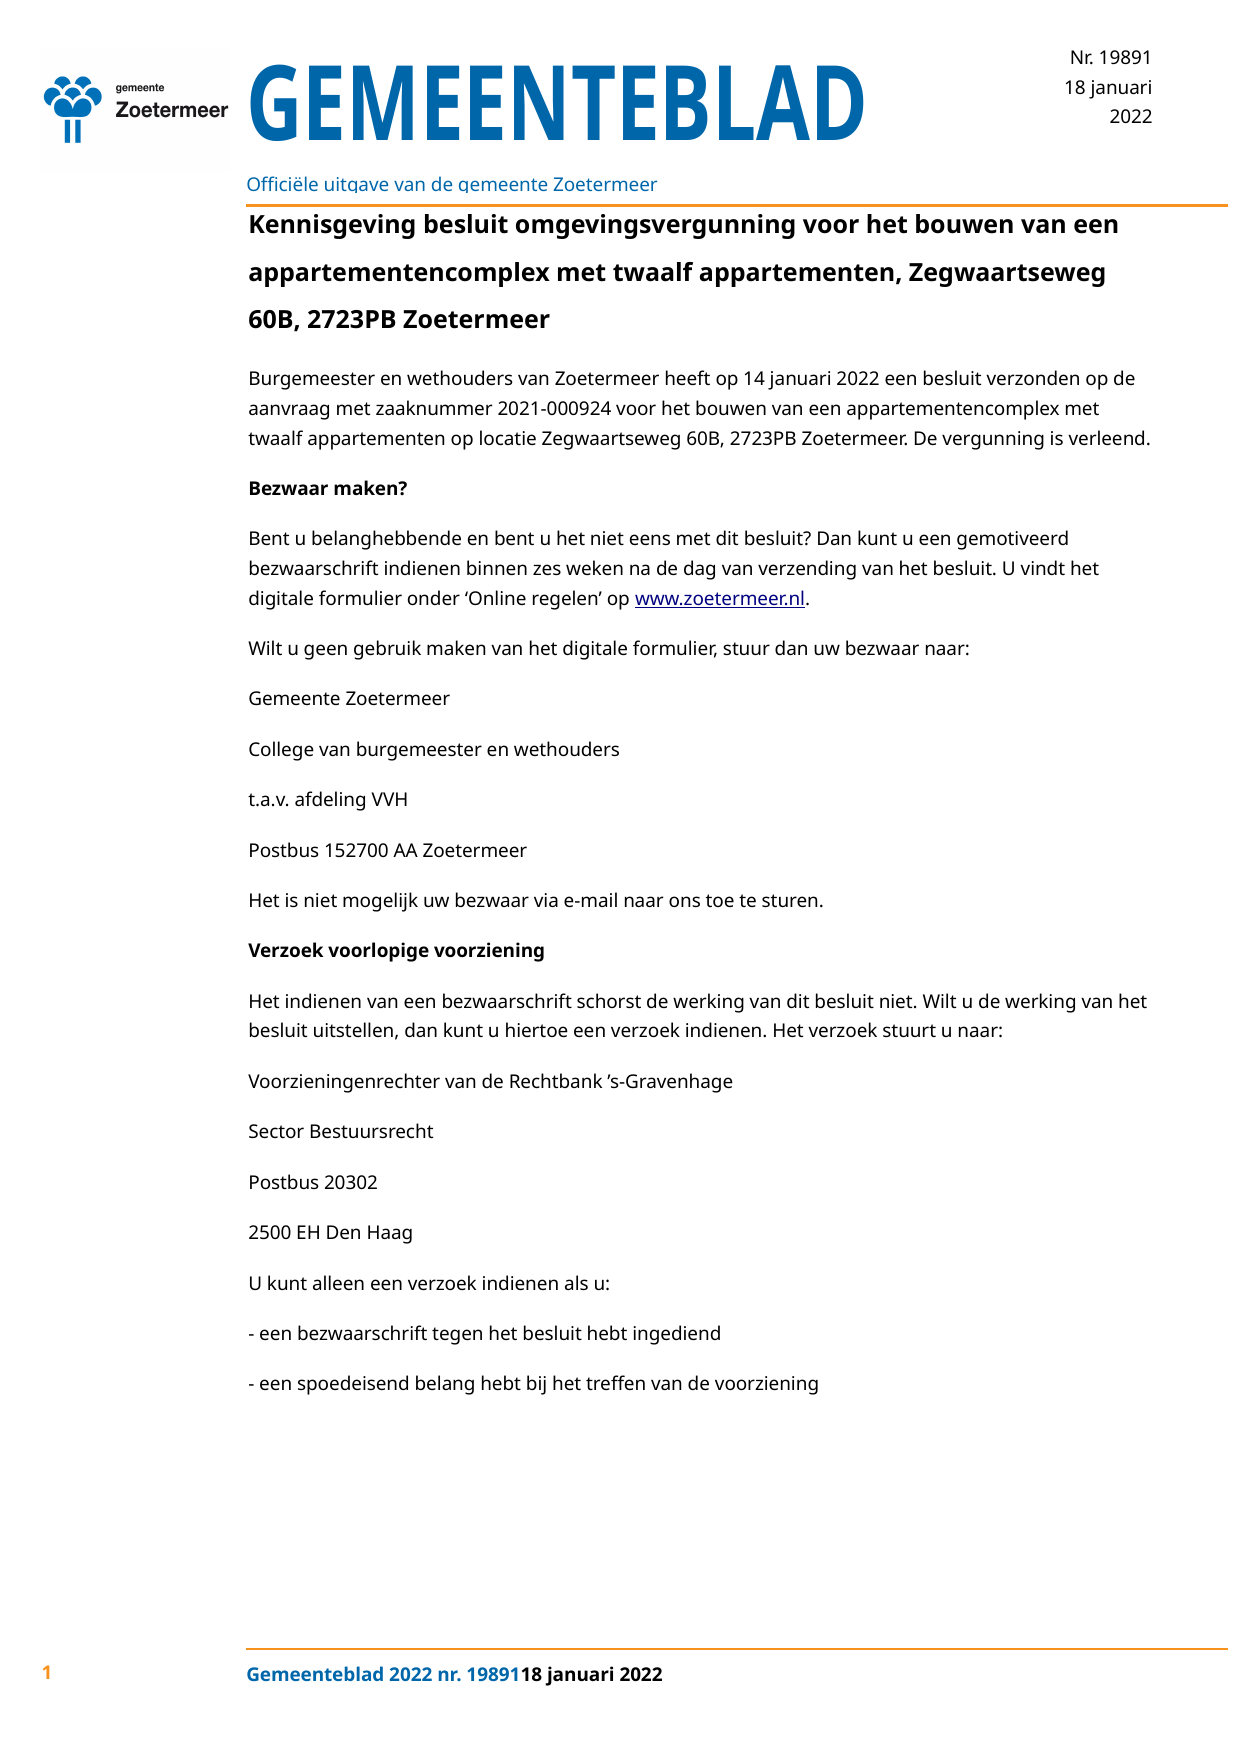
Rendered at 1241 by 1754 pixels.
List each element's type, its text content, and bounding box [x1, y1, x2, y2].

text Gemeente Zoetermeer [248, 686, 1152, 711]
text Wilt u geen gebruik maken van het digitale formulier, stuur dan uw bezwaar naar: [248, 635, 1152, 661]
text 2500 EH Den Haag [248, 1219, 1152, 1245]
text U kunt alleen een verzoek indienen als u: [248, 1270, 1152, 1295]
text Kennisgeving besluit omgevingsvergunning voor het bouwen van een appartementencomplex met twaalf appartementen, Zegwaartseweg 60B, 2723PB Zoetermeer [248, 207, 1152, 336]
text Postbus 152700 AA Zoetermeer [248, 837, 1152, 862]
text - een spoedeisend belang hebt bij het treffen van de voorziening [248, 1371, 1152, 1396]
text Burgemeester en wethouders van Zoetermeer heeft op 14 januari 2022 een besluit verzonden op de aanvraag met zaaknummer 2021-000924 voor het bouwen van een appartementencomplex met twaalf appartementen op locatie Zegwaartseweg 60B, 2723PB Zoetermeer. De vergunning is verleend. [248, 366, 1152, 450]
text Verzoek voorlopige voorziening [248, 938, 1152, 963]
text Sector Bestuursrecht [248, 1118, 1152, 1144]
text Het is niet mogelijk uw bezwaar via e-mail naar ons toe te sturen. [248, 887, 1152, 913]
text t.a.v. afdeling VVH [248, 786, 1152, 812]
text - een bezwaarschrift tegen het besluit hebt ingediend [248, 1320, 1152, 1346]
text Bezwaar maken? [248, 475, 1152, 501]
text Voorzieningenrechter van de Rechtbank ’s-Gravenhage [248, 1068, 1152, 1094]
text Bent u belanghebbende en bent u het niet eens met dit besluit? Dan kunt u een gemotiveerd bezwaarschrift indienen binnen zes weken na de dag van verzending van het besluit. U vindt het digitale formulier onder ‘Online regelen’ op www.zoetermeer.nl. [248, 526, 1152, 610]
picture [41, 47, 231, 172]
text Het indienen van een bezwaarschrift schorst de werking van dit besluit niet. Wilt u de werking van het besluit uitstellen, dan kunt u hiertoe een verzoek indienen. Het verzoek stuurt u naar: [248, 988, 1152, 1043]
text Postbus 20302 [248, 1169, 1152, 1194]
text College van burgemeester en wethouders [248, 736, 1152, 762]
